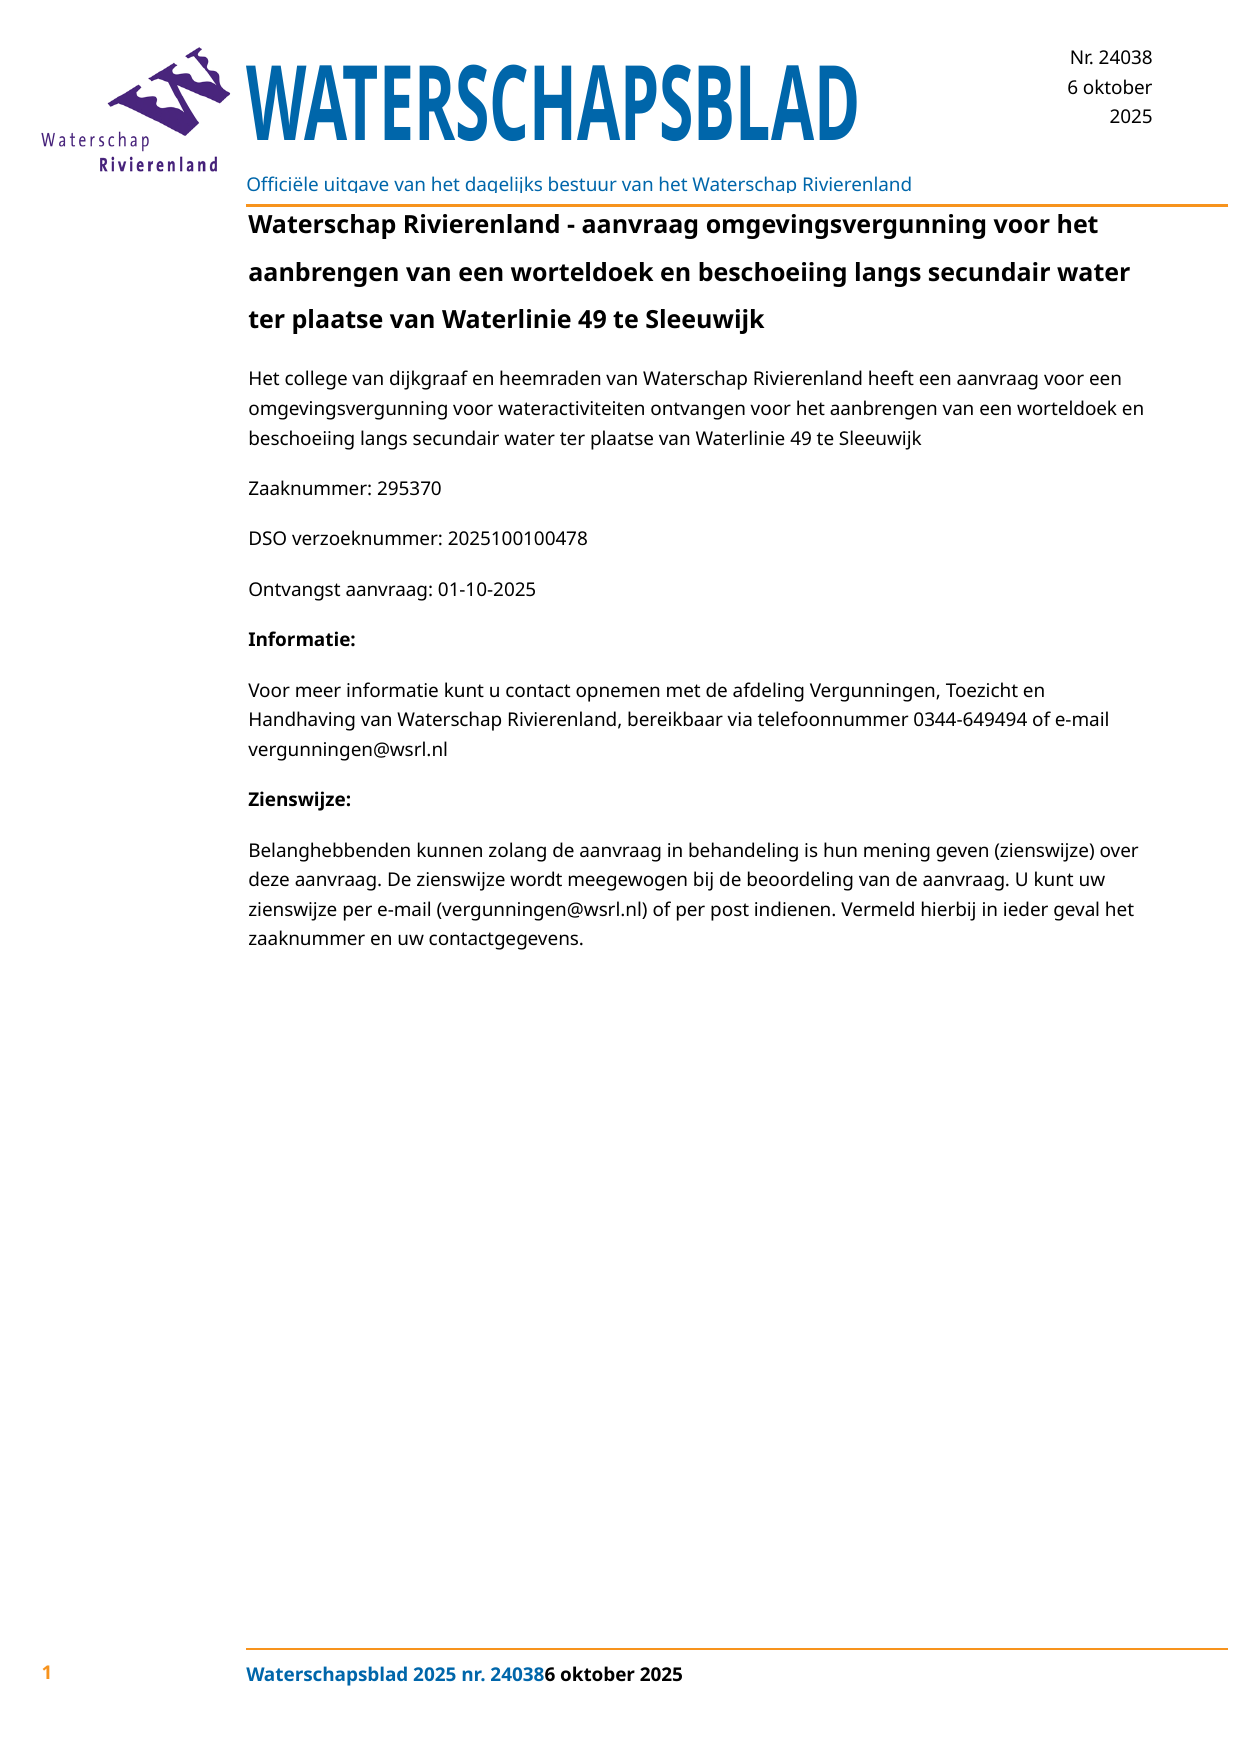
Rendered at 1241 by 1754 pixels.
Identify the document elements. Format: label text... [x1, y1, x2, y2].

text Zienswijze: [248, 786, 1152, 812]
text Het college van dijkgraaf en heemraden van Waterschap Rivierenland heeft een aanvraag voor een omgevingsvergunning voor wateractiviteiten ontvangen voor het aanbrengen van een worteldoek en beschoeiing langs secundair water ter plaatse van Waterlinie 49 te Sleeuwijk [248, 366, 1152, 450]
text Informatie: [248, 626, 1152, 652]
text Ontvangst aanvraag: 01-10-2025 [248, 576, 1152, 602]
text DSO verzoeknummer: 2025100100478 [248, 526, 1152, 551]
text Voor meer informatie kunt u contact opnemen met de afdeling Vergunningen, Toezicht en Handhaving van Waterschap Rivierenland, bereikbaar via telefoonnummer 0344-649494 of e-mail vergunningen@wsrl.nl [248, 677, 1152, 762]
picture [41, 47, 231, 172]
text Belanghebbenden kunnen zolang de aanvraag in behandeling is hun mening geven (zienswijze) over deze aanvraag. De zienswijze wordt meegewogen bij de beoordeling van de aanvraag. U kunt uw zienswijze per e-mail (vergunningen@wsrl.nl) of per post indienen. Vermeld hierbij in ieder geval het zaaknummer en uw contactgegevens. [248, 837, 1152, 951]
text Zaaknummer: 295370 [248, 475, 1152, 501]
text Waterschap Rivierenland - aanvraag omgevingsvergunning voor het aanbrengen van een worteldoek en beschoeiing langs secundair water ter plaatse van Waterlinie 49 te Sleeuwijk [248, 207, 1152, 336]
